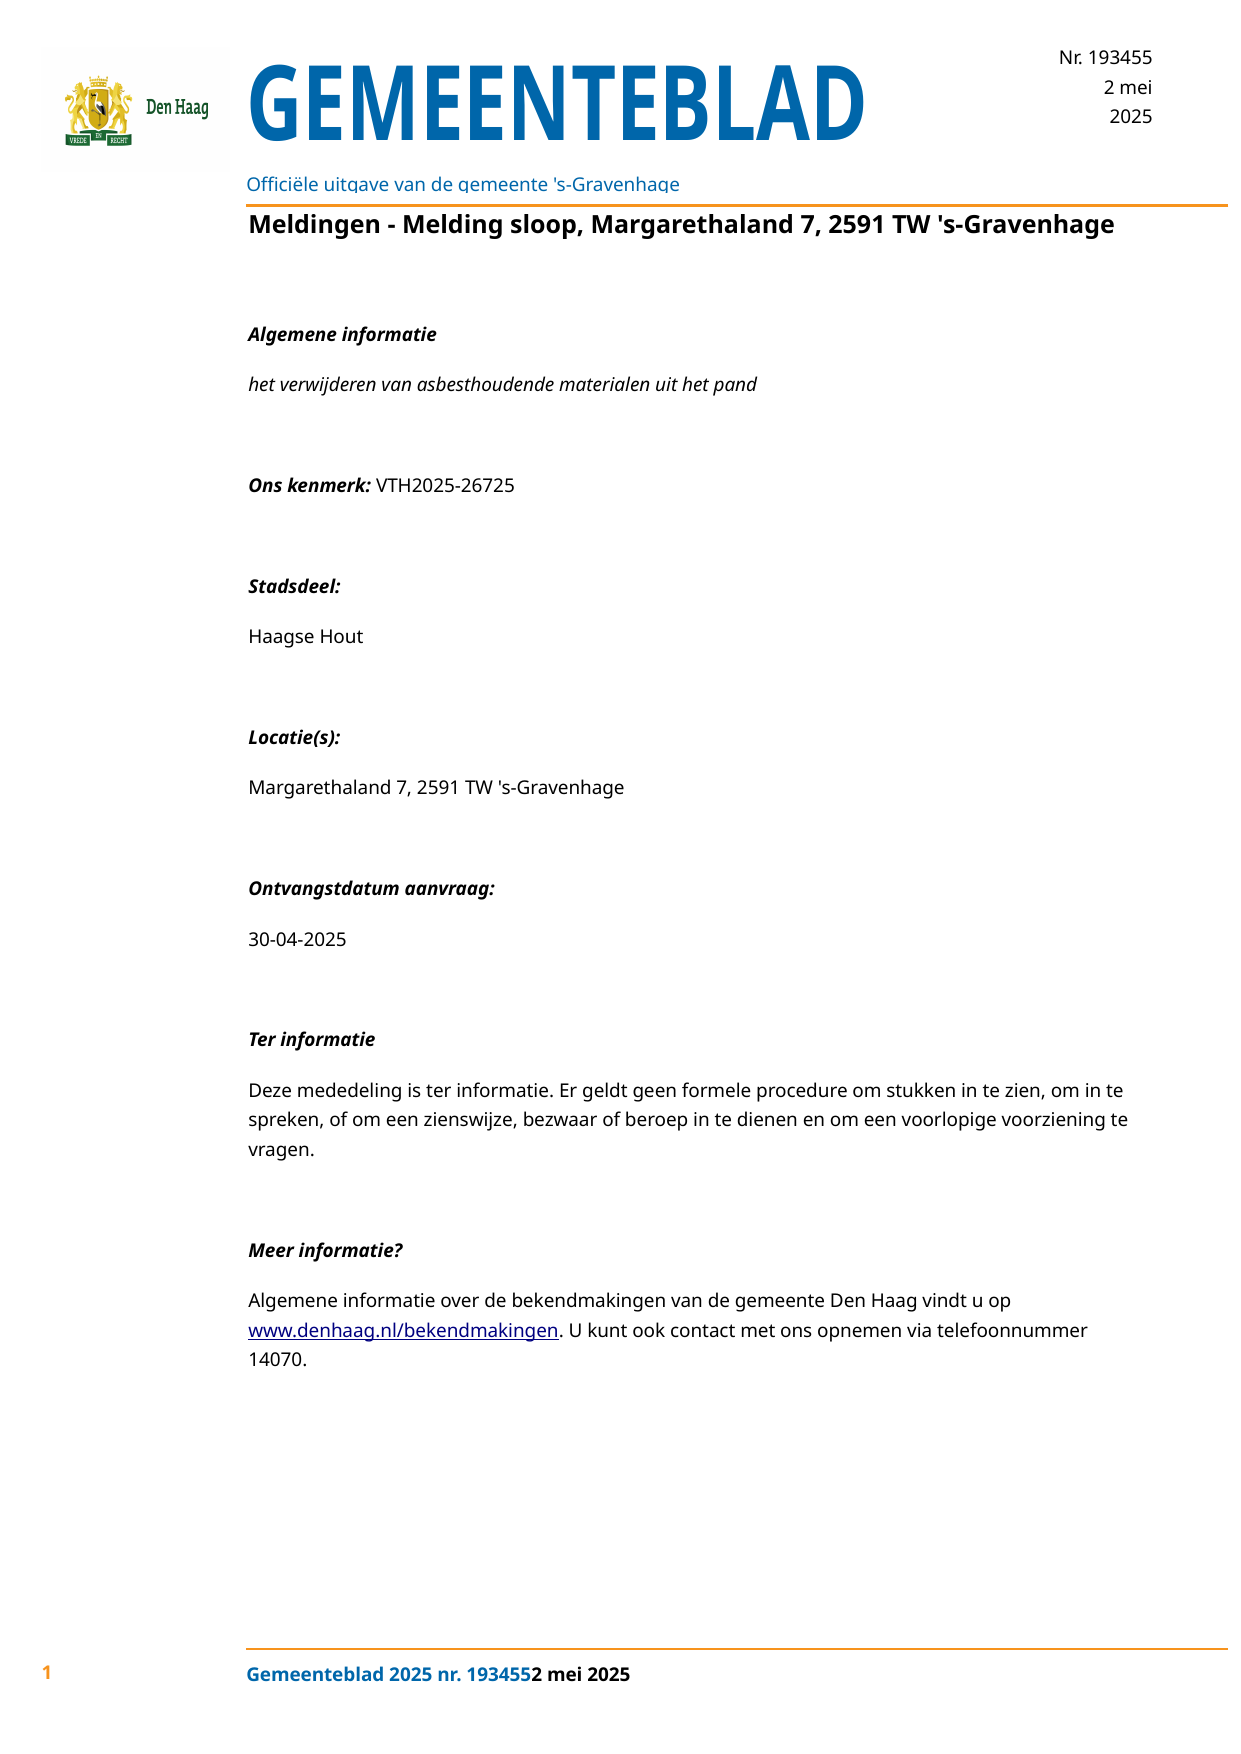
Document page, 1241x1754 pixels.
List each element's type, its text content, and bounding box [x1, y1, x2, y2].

text Ontvangstdatum aanvraag: [248, 875, 1152, 901]
text 30-04-2025 [248, 926, 1152, 951]
text Deze mededeling is ter informatie. Er geldt geen formele procedure om stukken in te zien, om in te spreken, of om een zienswijze, bezwaar of beroep in te dienen en om een voorlopige voorziening te vragen. [248, 1077, 1152, 1162]
text Meldingen - Melding sloop, Margarethaland 7, 2591 TW 's-Gravenhage [248, 207, 1152, 241]
text Ter informatie [248, 1027, 1152, 1052]
text Haagse Hout [248, 623, 1152, 649]
picture [41, 47, 231, 172]
text Algemene informatie [248, 321, 1152, 346]
text Margarethaland 7, 2591 TW 's-Gravenhage [248, 774, 1152, 800]
text Meer informatie? [248, 1237, 1152, 1263]
text Locatie(s): [248, 724, 1152, 750]
text Stadsdeel: [248, 573, 1152, 598]
text Ons kenmerk: VTH2025-26725 [248, 472, 1152, 498]
text Algemene informatie over de bekendmakingen van de gemeente Den Haag vindt u op www.denhaag.nl/bekendmakingen. U kunt ook contact met ons opnemen via telefoonnummer 14070. [248, 1287, 1152, 1372]
text het verwijderen van asbesthoudende materialen uit het pand [248, 371, 1152, 397]
